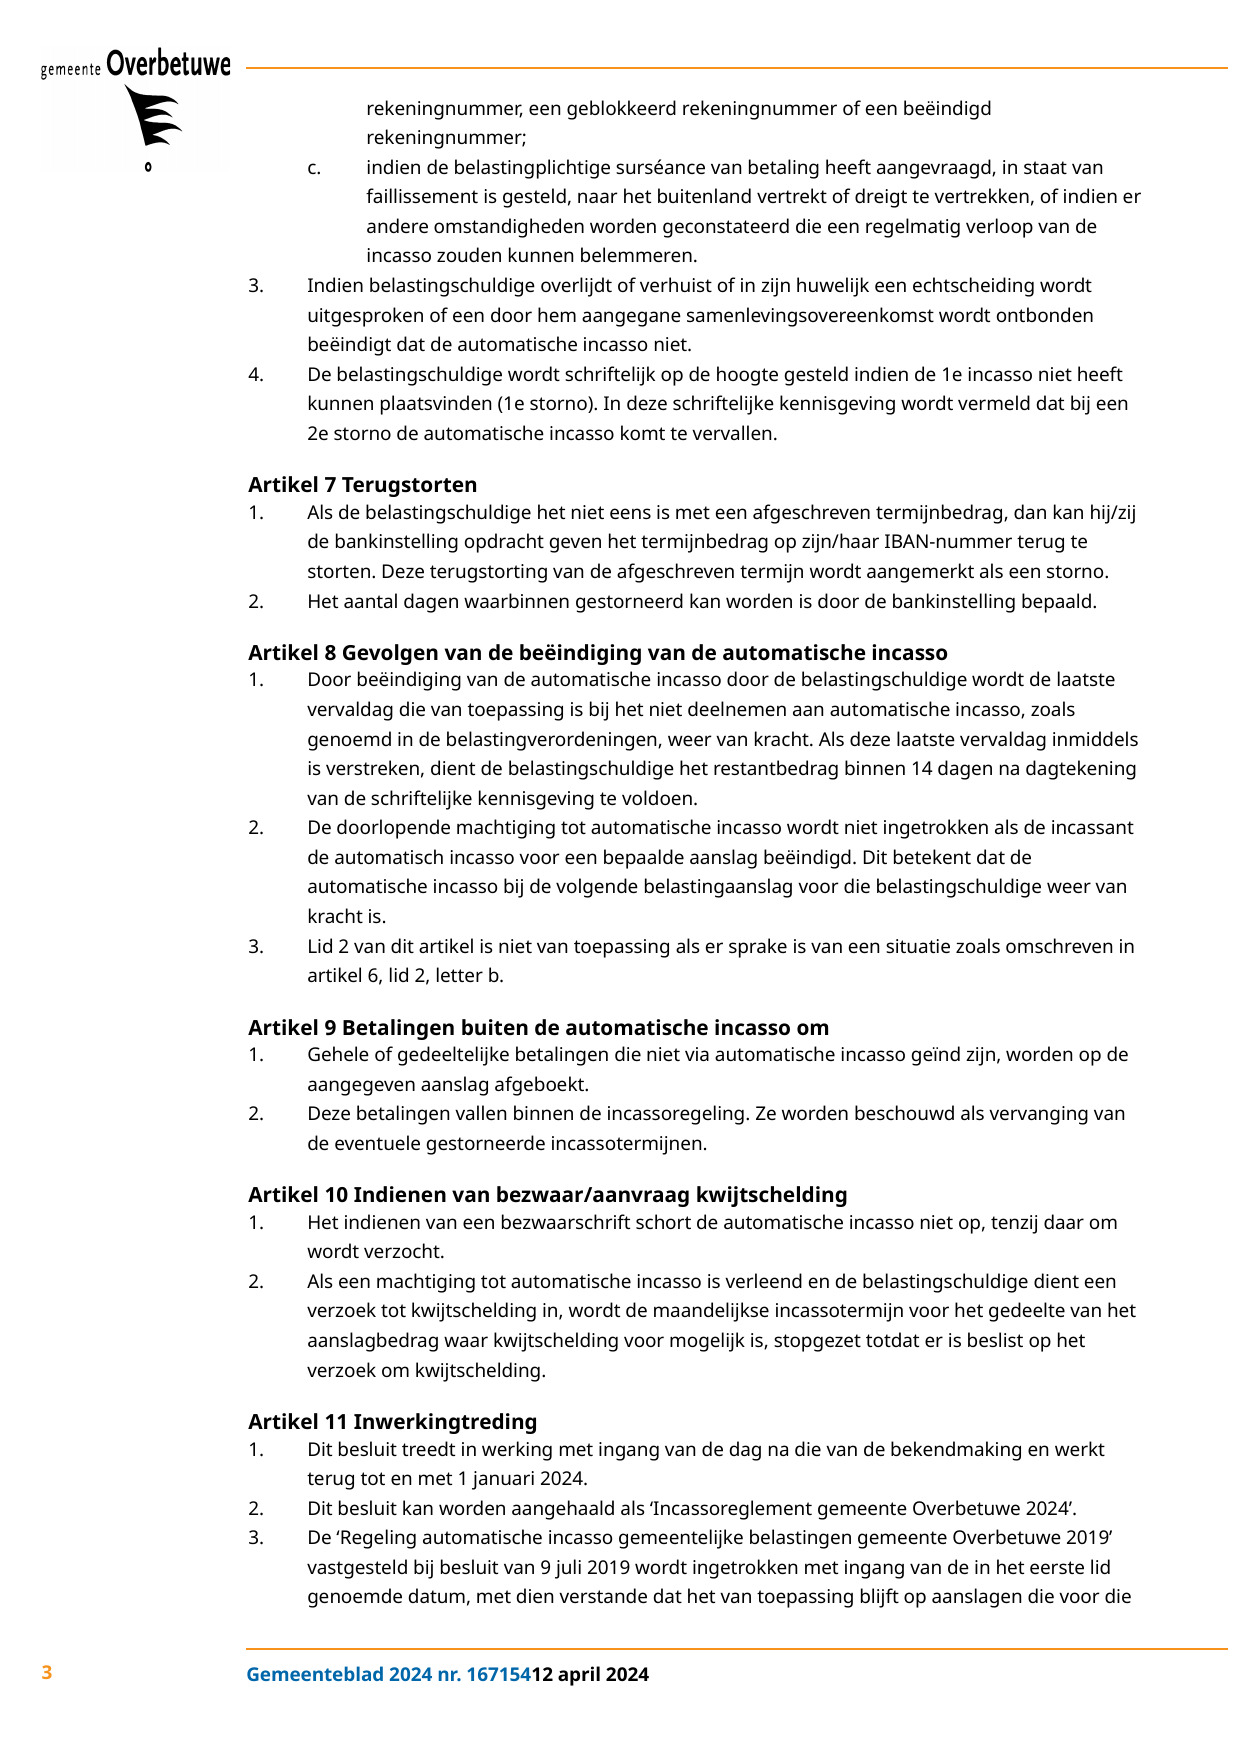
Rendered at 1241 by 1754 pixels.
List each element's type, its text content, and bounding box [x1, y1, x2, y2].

text Artikel 9 Betalingen buiten de automatische incasso om [248, 1013, 1152, 1041]
list Indien belastingschuldige overlijdt of verhuist of in zijn huwelijk een echtscheiding wordt uitgesproken of een door hem aangegane samenlevingsovereenkomst wordt ontbonden beëindigt dat de automatische incasso niet. [248, 272, 1152, 357]
list Lid 2 van dit artikel is niet van toepassing als er sprake is van een situatie zoals omschreven in artikel 6, lid 2, letter b. [248, 933, 1152, 988]
list Het indienen van een bezwaarschrift schort de automatische incasso niet op, tenzij daar om wordt verzocht. [248, 1209, 1152, 1264]
text Artikel 11 Inwerkingtreding [248, 1407, 1152, 1436]
list Door beëindiging van de automatische incasso door de belastingschuldige wordt de laatste vervaldag die van toepassing is bij het niet deelnemen aan automatische incasso, zoals genoemd in de belastingverordeningen, weer van kracht. Als deze laatste vervaldag inmiddels is verstreken, dient de belastingschuldige het restantbedrag binnen 14 dagen na dagtekening van de schriftelijke kennisgeving te voldoen. [248, 667, 1152, 811]
list De doorlopende machtiging tot automatische incasso wordt niet ingetrokken als de incassant de automatisch incasso voor een bepaalde aanslag beëindigd. Dit betekent dat de automatische incasso bij de volgende belastingaanslag voor die belastingschuldige weer van kracht is. [248, 814, 1152, 929]
text Artikel 10 Indienen van bezwaar/aanvraag kwijtschelding [248, 1181, 1152, 1209]
list Als een machtiging tot automatische incasso is verleend en de belastingschuldige dient een verzoek tot kwijtschelding in, wordt de maandelijkse incassotermijn voor het gedeelte van het aanslagbedrag waar kwijtschelding voor mogelijk is, stopgezet totdat er is beslist op het verzoek om kwijtschelding. [248, 1268, 1152, 1383]
list De ‘Regeling automatische incasso gemeentelijke belastingen gemeente Overbetuwe 2019’ vastgesteld bij besluit van 9 juli 2019 wordt ingetrokken met ingang van de in het eerste lid genoemde datum, met dien verstande dat het van toepassing blijft op aanslagen die voor die [248, 1524, 1152, 1609]
list rekeningnummer, een geblokkeerd rekeningnummer of een beëindigd rekeningnummer; [307, 95, 1152, 150]
text Artikel 7 Terugstorten [248, 471, 1152, 499]
list De belastingschuldige wordt schriftelijk op de hoogte gesteld indien de 1e incasso niet heeft kunnen plaatsvinden (1e storno). In deze schriftelijke kennisgeving wordt vermeld dat bij een 2e storno de automatische incasso komt te vervallen. [248, 361, 1152, 446]
list Als de belastingschuldige het niet eens is met een afgeschreven termijnbedrag, dan kan hij/zij de bankinstelling opdracht geven het termijnbedrag op zijn/haar IBAN-nummer terug te storten. Deze terugstorting van de afgeschreven termijn wordt aangemerkt als een storno. [248, 499, 1152, 584]
list Dit besluit treedt in werking met ingang van de dag na die van de bekendmaking en werkt terug tot en met 1 januari 2024. [248, 1436, 1152, 1491]
picture [41, 47, 231, 172]
list Gehele of gedeeltelijke betalingen die niet via automatische incasso geïnd zijn, worden op de aangegeven aanslag afgeboekt. [248, 1041, 1152, 1097]
list Deze betalingen vallen binnen de incassoregeling. Ze worden beschouwd als vervanging van de eventuele gestorneerde incassotermijnen. [248, 1101, 1152, 1156]
list indien de belastingplichtige surséance van betaling heeft aangevraagd, in staat van faillissement is gesteld, naar het buitenland vertrekt of dreigt te vertrekken, of indien er andere omstandigheden worden geconstateerd die een regelmatig verloop van de incasso zouden kunnen belemmeren. [307, 154, 1152, 268]
list Dit besluit kan worden aangehaald als ‘Incassoreglement gemeente Overbetuwe 2024’. [248, 1495, 1152, 1521]
text Artikel 8 Gevolgen van de beëindiging van de automatische incasso [248, 638, 1152, 667]
list Het aantal dagen waarbinnen gestorneerd kan worden is door de bankinstelling bepaald. [248, 588, 1152, 613]
